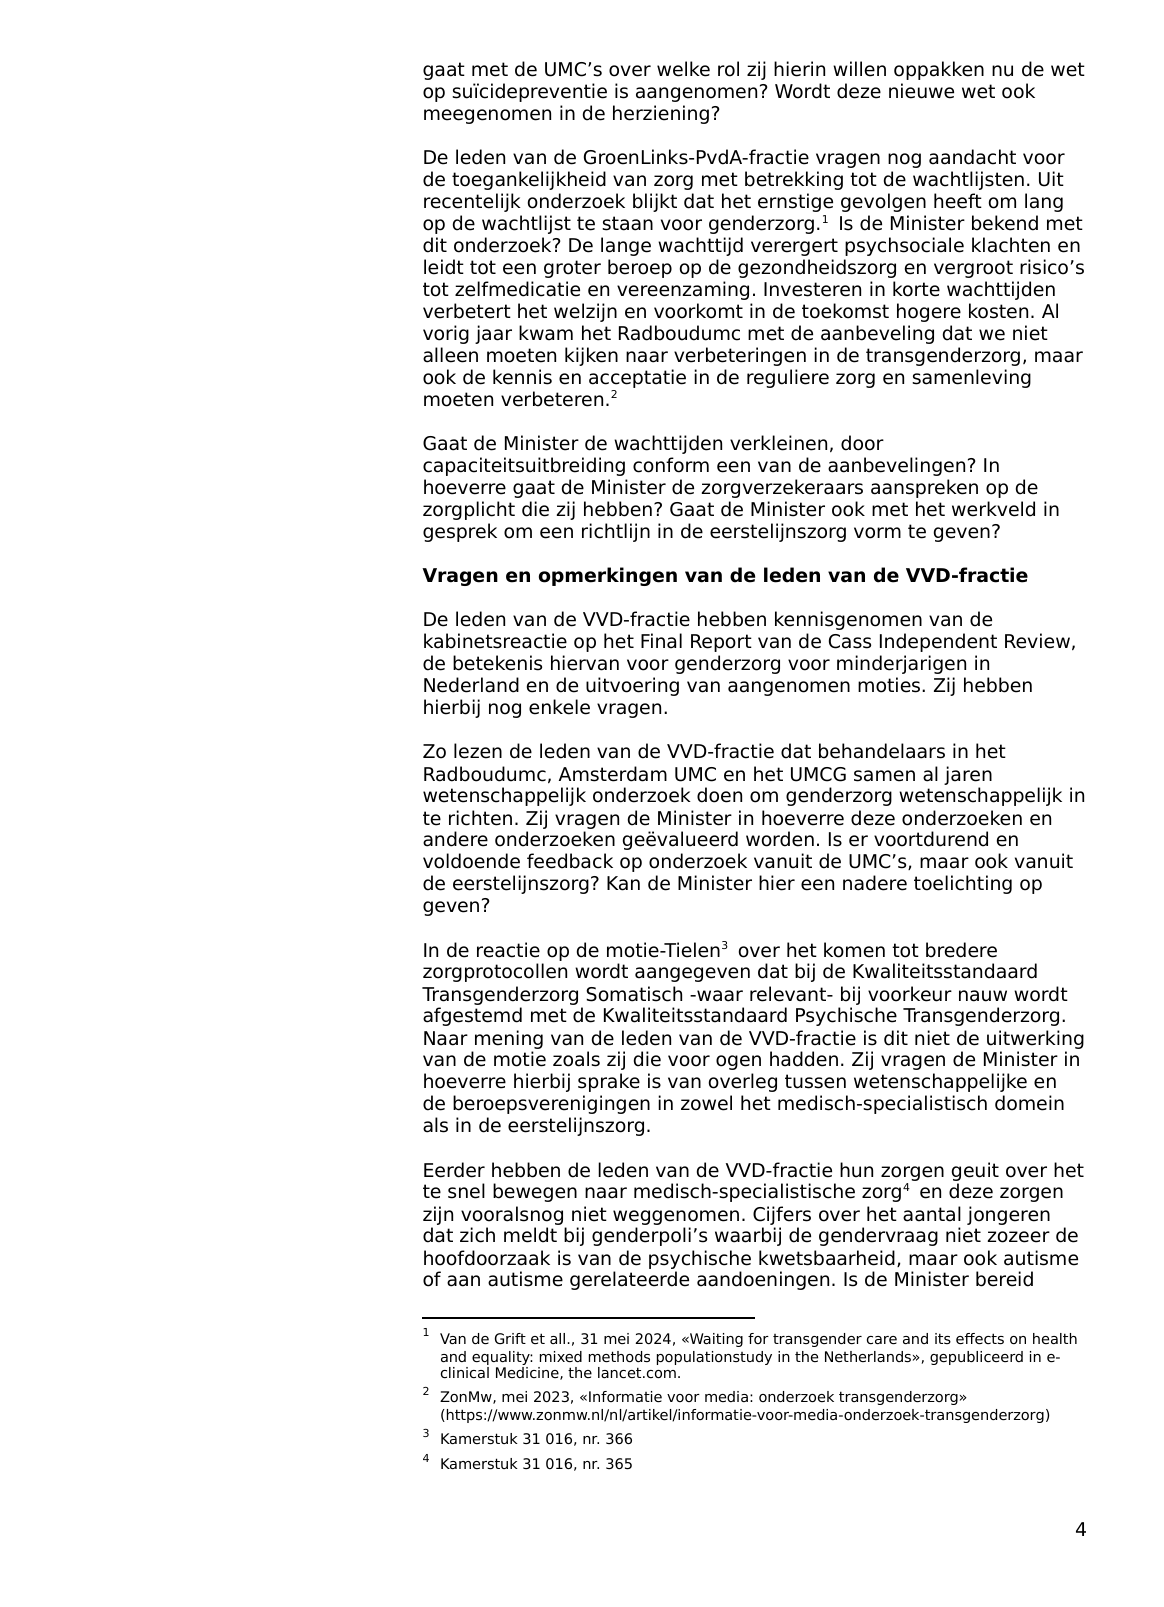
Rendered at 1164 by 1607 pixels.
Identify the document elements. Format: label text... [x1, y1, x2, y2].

subtitle Vragen en opmerkingen van de leden van de VVD-fractie [422, 565, 1087, 587]
text ZonMw, mei 2023, «Informatie voor media: onderzoek transgenderzorg» (https://www.zonmw.nl/nl/artikel/informatie-voor-media-onderzoek-transgenderzorg) [422, 1385, 1087, 1424]
text Eerder hebben de leden van de VVD-fractie hun zorgen geuit over het te snel bewegen naar medisch-specialistische zorg en deze zorgen zijn vooralsnog niet weggenomen. Cijfers over het aantal jongeren dat zich meldt bij genderpoli’s waarbij de gendervraag niet zozeer de hoofdoorzaak is van de psychische kwetsbaarheid, maar ook autisme of aan autisme gerelateerde aandoeningen. Is de Minister bereid [422, 1159, 1087, 1291]
text De leden van de VVD-fractie hebben kennisgenomen van de kabinetsreactie op het Final Report van de Cass Independent Review, de betekenis hiervan voor genderzorg voor minderjarigen in Nederland en de uitvoering van aangenomen moties. Zij hebben hierbij nog enkele vragen. [422, 609, 1087, 719]
text Zo lezen de leden van de VVD-fractie dat behandelaars in het Radboudumc, Amsterdam UMC en het UMCG samen al jaren wetenschappelijk onderzoek doen om genderzorg wetenschappelijk in te richten. Zij vragen de Minister in hoeverre deze onderzoeken en andere onderzoeken geëvalueerd worden. Is er voortdurend en voldoende feedback op onderzoek vanuit de UMC’s, maar ook vanuit de eerstelijnszorg? Kan de Minister hier een nadere toelichting op geven? [422, 741, 1087, 917]
text De leden van de GroenLinks-PvdA-fractie vragen nog aandacht voor de toegankelijkheid van zorg met betrekking tot de wachtlijsten. Uit recentelijk onderzoek blijkt dat het ernstige gevolgen heeft om lang op de wachtlijst te staan voor genderzorg. Is de Minister bekend met dit onderzoek? De lange wachttijd verergert psychsociale klachten en leidt tot een groter beroep op de gezondheidszorg en vergroot risico’s tot zelfmedicatie en vereenzaming. Investeren in korte wachttijden verbetert het welzijn en voorkomt in de toekomst hogere kosten. Al vorig jaar kwam het Radboudumc met de aanbeveling dat we niet alleen moeten kijken naar verbeteringen in de transgenderzorg, maar ook de kennis en acceptatie in de reguliere zorg en samenleving moeten verbeteren. [422, 147, 1087, 411]
text Gaat de Minister de wachttijden verkleinen, door capaciteitsuitbreiding conform een van de aanbevelingen? In hoeverre gaat de Minister de zorgverzekeraars aanspreken op de zorgplicht die zij hebben? Gaat de Minister ook met het werkveld in gesprek om een richtlijn in de eerstelijnszorg vorm te geven? [422, 433, 1087, 543]
text Van de Grift et all., 31 mei 2024, «Waiting for transgender care and its effects on health and equality: mixed methods populationstudy in the Netherlands», gepubliceerd in e-clinical Medicine, the lancet.com. [422, 1327, 1087, 1382]
text In de reactie op de motie-Tielen over het komen tot bredere zorgprotocollen wordt aangegeven dat bij de Kwaliteitsstandaard Transgenderzorg Somatisch -waar relevant- bij voorkeur nauw wordt afgestemd met de Kwaliteitsstandaard Psychische Transgenderzorg. Naar mening van de leden van de VVD-fractie is dit niet de uitwerking van de motie zoals zij die voor ogen hadden. Zij vragen de Minister in hoeverre hierbij sprake is van overleg tussen wetenschappelijke en de beroepsverenigingen in zowel het medisch-specialistisch domein als in de eerstelijnszorg. [422, 939, 1087, 1137]
text Kamerstuk 31 016, nr. 365 [422, 1452, 1087, 1474]
text Kamerstuk 31 016, nr. 366 [422, 1427, 1087, 1449]
text gaat met de UMC’s over welke rol zij hierin willen oppakken nu de wet op suïcidepreventie is aangenomen? Wordt deze nieuwe wet ook meegenomen in de herziening? [422, 59, 1087, 125]
